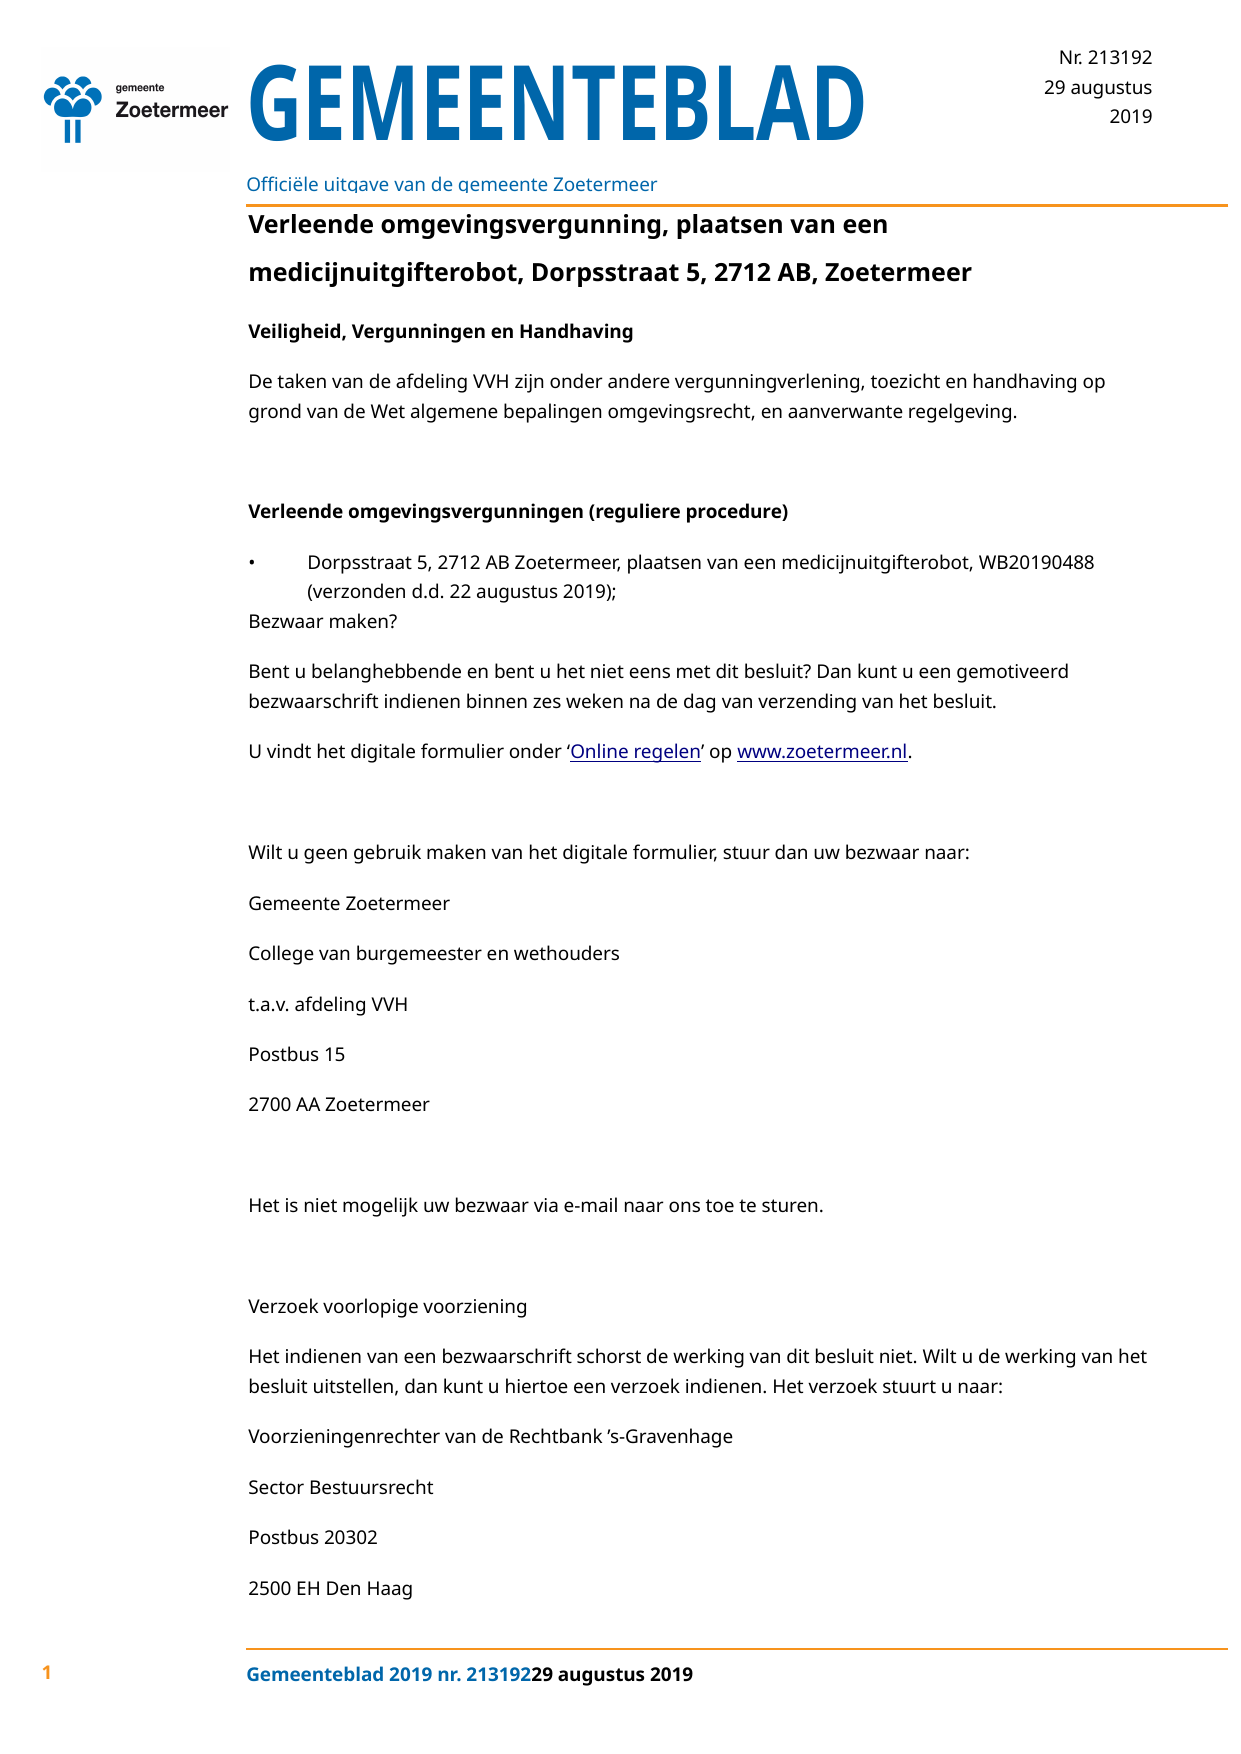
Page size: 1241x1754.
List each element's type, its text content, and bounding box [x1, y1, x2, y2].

text De taken van de afdeling VVH zijn onder andere vergunningverlening, toezicht en handhaving op grond van de Wet algemene bepalingen omgevingsrecht, en aanverwante regelgeving. [248, 368, 1152, 424]
text 2500 EH Den Haag [248, 1575, 1152, 1601]
text Verzoek voorlopige voorziening [248, 1293, 1152, 1319]
text Bezwaar maken? [248, 608, 1152, 634]
text Wilt u geen gebruik maken van het digitale formulier, stuur dan uw bezwaar naar: [248, 839, 1152, 865]
text Postbus 20302 [248, 1524, 1152, 1550]
picture [41, 47, 231, 172]
text U vindt het digitale formulier onder ‘Online regelen’ op www.zoetermeer.nl. [248, 739, 1152, 764]
text Bent u belanghebbende en bent u het niet eens met dit besluit? Dan kunt u een gemotiveerd bezwaarschrift indienen binnen zes weken na de dag van verzending van het besluit. [248, 659, 1152, 714]
text Veiligheid, Vergunningen en Handhaving [248, 318, 1152, 344]
list Dorpsstraat 5, 2712 AB Zoetermeer, plaatsen van een medicijnuitgifterobot, WB20190488 (verzonden d.d. 22 augustus 2019); [248, 549, 1152, 604]
text Gemeente Zoetermeer [248, 890, 1152, 916]
text Het indienen van een bezwaarschrift schorst de werking van dit besluit niet. Wilt u de werking van het besluit uitstellen, dan kunt u hiertoe een verzoek indienen. Het verzoek stuurt u naar: [248, 1344, 1152, 1399]
text Verleende omgevingsvergunning, plaatsen van een medicijnuitgifterobot, Dorpsstraat 5, 2712 AB, Zoetermeer [248, 207, 1152, 288]
text Voorzieningenrechter van de Rechtbank ’s-Gravenhage [248, 1424, 1152, 1449]
text College van burgemeester en wethouders [248, 940, 1152, 966]
text Verleende omgevingsvergunningen (reguliere procedure) [248, 499, 1152, 524]
text Postbus 15 [248, 1041, 1152, 1067]
text 2700 AA Zoetermeer [248, 1092, 1152, 1117]
text t.a.v. afdeling VVH [248, 991, 1152, 1017]
text Het is niet mogelijk uw bezwaar via e-mail naar ons toe te sturen. [248, 1192, 1152, 1218]
text Sector Bestuursrecht [248, 1474, 1152, 1500]
